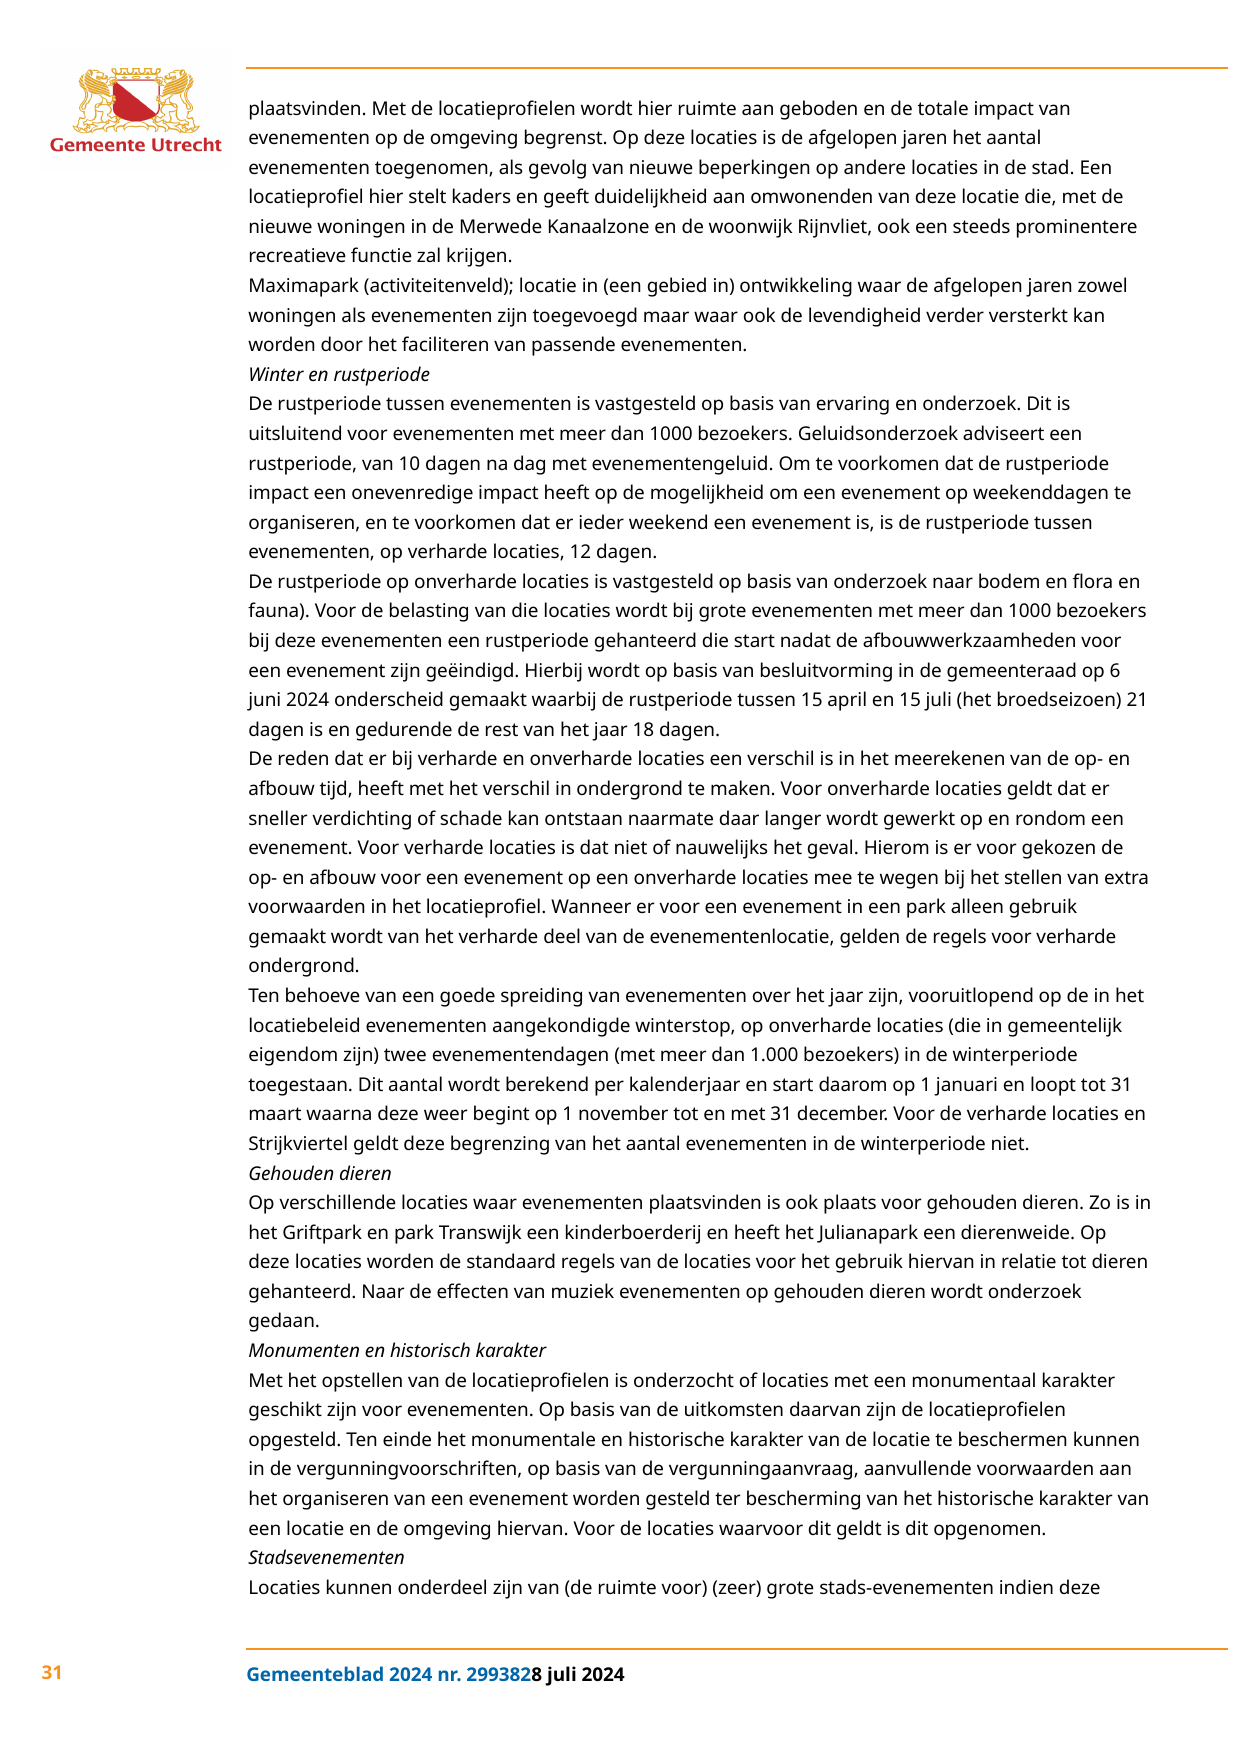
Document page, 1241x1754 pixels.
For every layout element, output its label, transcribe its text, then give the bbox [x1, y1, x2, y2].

text De reden dat er bij verharde en onverharde locaties een verschil is in het meerekenen van de op- en afbouw tijd, heeft met het verschil in ondergrond te maken. Voor onverharde locaties geldt dat er sneller verdichting of schade kan ontstaan naarmate daar langer wordt gewerkt op en rondom een evenement. Voor verharde locaties is dat niet of nauwelijks het geval. Hierom is er voor gekozen de op- en afbouw voor een evenement op een onverharde locaties mee te wegen bij het stellen van extra voorwaarden in het locatieprofiel. Wanneer er voor een evenement in een park alleen gebruik gemaakt wordt van het verharde deel van de evenementenlocatie, gelden de regels voor verharde ondergrond. [248, 746, 1152, 978]
text Winter en rustperiode [248, 361, 1152, 387]
text plaatsvinden. Met de locatieprofielen wordt hier ruimte aan geboden en de totale impact van evenementen op de omgeving begrenst. Op deze locaties is de afgelopen jaren het aantal evenementen toegenomen, als gevolg van nieuwe beperkingen op andere locaties in de stad. Een locatieprofiel hier stelt kaders en geeft duidelijkheid aan omwonenden van deze locatie die, met de nieuwe woningen in de Merwede Kanaalzone en de woonwijk Rijnvliet, ook een steeds prominentere recreatieve functie zal krijgen. [248, 95, 1152, 268]
text Monumenten en historisch karakter [248, 1337, 1152, 1363]
text De rustperiode tussen evenementen is vastgesteld op basis van ervaring en onderzoek. Dit is uitsluitend voor evenementen met meer dan 1000 bezoekers. Geluidsonderzoek adviseert een rustperiode, van 10 dagen na dag met evenementengeluid. Om te voorkomen dat de rustperiode impact een onevenredige impact heeft op de mogelijkheid om een evenement op weekenddagen te organiseren, en te voorkomen dat er ieder weekend een evenement is, is de rustperiode tussen evenementen, op verharde locaties, 12 dagen. [248, 391, 1152, 564]
text Stadsevenementen [248, 1544, 1152, 1570]
picture [41, 47, 231, 172]
text Met het opstellen van de locatieprofielen is onderzocht of locaties met een monumentaal karakter geschikt zijn voor evenementen. Op basis van de uitkomsten daarvan zijn de locatieprofielen opgesteld. Ten einde het monumentale en historische karakter van de locatie te beschermen kunnen in de vergunningvoorschriften, op basis van de vergunningaanvraag, aanvullende voorwaarden aan het organiseren van een evenement worden gesteld ter bescherming van het historische karakter van een locatie en de omgeving hiervan. Voor de locaties waarvoor dit geldt is dit opgenomen. [248, 1367, 1152, 1541]
text De rustperiode op onverharde locaties is vastgesteld op basis van onderzoek naar bodem en flora en fauna). Voor de belasting van die locaties wordt bij grote evenementen met meer dan 1000 bezoekers bij deze evenementen een rustperiode gehanteerd die start nadat de afbouwwerkzaamheden voor een evenement zijn geëindigd. Hierbij wordt op basis van besluitvorming in de gemeenteraad op 6 juni 2024 onderscheid gemaakt waarbij de rustperiode tussen 15 april en 15 juli (het broedseizoen) 21 dagen is en gedurende de rest van het jaar 18 dagen. [248, 568, 1152, 742]
text Locaties kunnen onderdeel zijn van (de ruimte voor) (zeer) grote stads-evenementen indien deze [248, 1574, 1152, 1600]
text Ten behoeve van een goede spreiding van evenementen over het jaar zijn, vooruitlopend op de in het locatiebeleid evenementen aangekondigde winterstop, op onverharde locaties (die in gemeentelijk eigendom zijn) twee evenementendagen (met meer dan 1.000 bezoekers) in de winterperiode toegestaan. Dit aantal wordt berekend per kalenderjaar en start daarom op 1 januari en loopt tot 31 maart waarna deze weer begint op 1 november tot en met 31 december. Voor de verharde locaties en Strijkviertel geldt deze begrenzing van het aantal evenementen in de winterperiode niet. [248, 982, 1152, 1156]
text Op verschillende locaties waar evenementen plaatsvinden is ook plaats voor gehouden dieren. Zo is in het Griftpark en park Transwijk een kinderboerderij en heeft het Julianapark een dierenweide. Op deze locaties worden de standaard regels van de locaties voor het gebruik hiervan in relatie tot dieren gehanteerd. Naar de effecten van muziek evenementen op gehouden dieren wordt onderzoek gedaan. [248, 1189, 1152, 1333]
text Maximapark (activiteitenveld); locatie in (een gebied in) ontwikkeling waar de afgelopen jaren zowel woningen als evenementen zijn toegevoegd maar waar ook de levendigheid verder versterkt kan worden door het faciliteren van passende evenementen. [248, 272, 1152, 357]
text Gehouden dieren [248, 1160, 1152, 1186]
